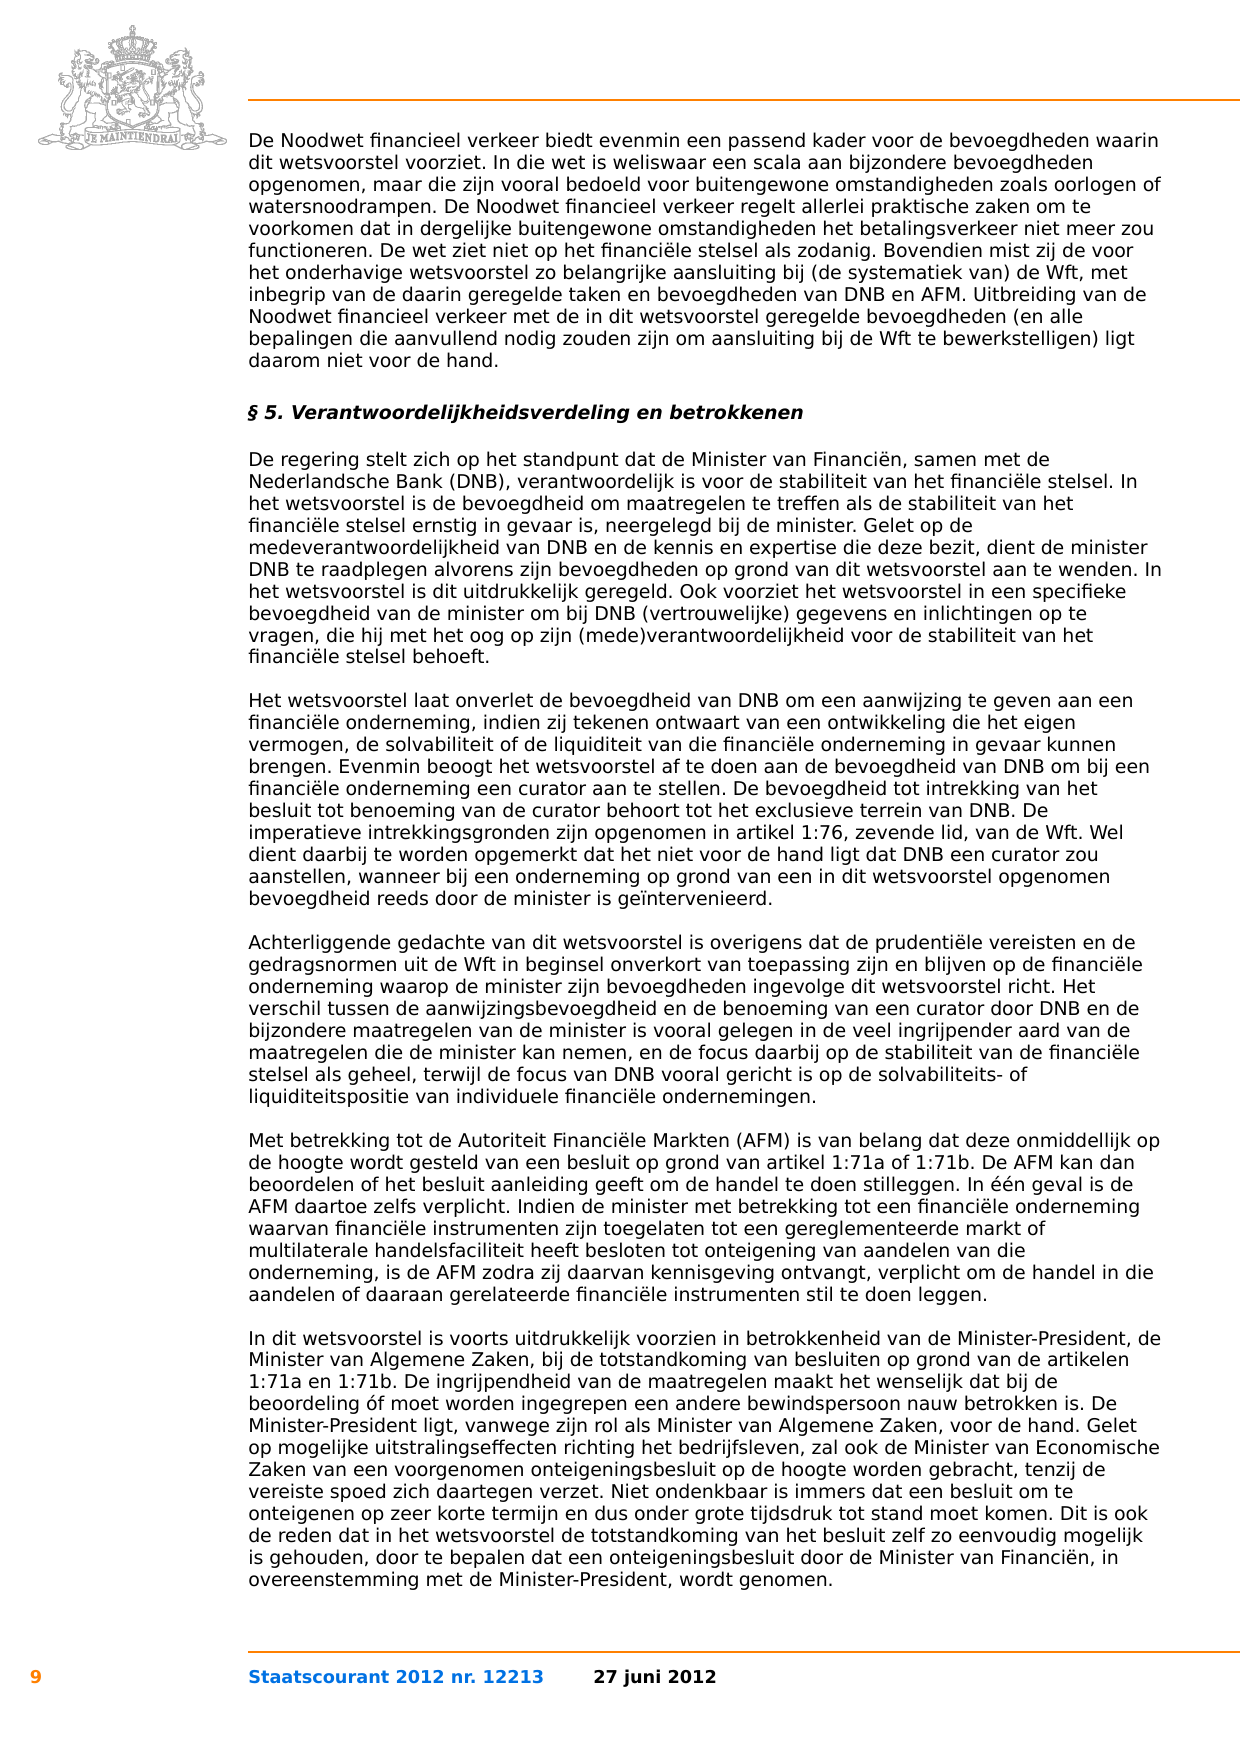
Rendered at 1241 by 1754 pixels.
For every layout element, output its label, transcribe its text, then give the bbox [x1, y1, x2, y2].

picture [38, 25, 227, 150]
subtitle § 5. Verantwoordelijkheidsverdeling en betrokkenen [248, 402, 1163, 424]
text Met betrekking tot de Autoriteit Financiële Markten (AFM) is van belang dat deze onmiddellijk op de hoogte wordt gesteld van een besluit op grond van artikel 1:71a of 1:71b. De AFM kan dan beoordelen of het besluit aanleiding geeft om de handel te doen stilleggen. In één geval is de AFM daartoe zelfs verplicht. Indien de minister met betrekking tot een financiële onderneming waarvan financiële instrumenten zijn toegelaten tot een gereglementeerde markt of multilaterale handelsfaciliteit heeft besloten tot onteigening van aandelen van die onderneming, is de AFM zodra zij daarvan kennisgeving ontvangt, verplicht om de handel in die aandelen of daaraan gerelateerde financiële instrumenten stil te doen leggen. [248, 1130, 1163, 1306]
text Het wetsvoorstel laat onverlet de bevoegdheid van DNB om een aanwijzing te geven aan een financiële onderneming, indien zij tekenen ontwaart van een ontwikkeling die het eigen vermogen, de solvabiliteit of de liquiditeit van die financiële onderneming in gevaar kunnen brengen. Evenmin beoogt het wetsvoorstel af te doen aan de bevoegdheid van DNB om bij een financiële onderneming een curator aan te stellen. De bevoegdheid tot intrekking van het besluit tot benoeming van de curator behoort tot het exclusieve terrein van DNB. De imperatieve intrekkingsgronden zijn opgenomen in artikel 1:76, zevende lid, van de Wft. Wel dient daarbij te worden opgemerkt dat het niet voor de hand ligt dat DNB een curator zou aanstellen, wanneer bij een onderneming op grond van een in dit wetsvoorstel opgenomen bevoegdheid reeds door de minister is geïntervenieerd. [248, 690, 1163, 910]
text De regering stelt zich op het standpunt dat de Minister van Financiën, samen met de Nederlandsche Bank (DNB), verantwoordelijk is voor de stabiliteit van het financiële stelsel. In het wetsvoorstel is de bevoegdheid om maatregelen te treffen als de stabiliteit van het financiële stelsel ernstig in gevaar is, neergelegd bij de minister. Gelet op de medeverantwoordelijkheid van DNB en de kennis en expertise die deze bezit, dient de minister DNB te raadplegen alvorens zijn bevoegdheden op grond van dit wetsvoorstel aan te wenden. In het wetsvoorstel is dit uitdrukkelijk geregeld. Ook voorziet het wetsvoorstel in een specifieke bevoegdheid van de minister om bij DNB (vertrouwelijke) gegevens en inlichtingen op te vragen, die hij met het oog op zijn (mede)verantwoordelijkheid voor de stabiliteit van het financiële stelsel behoeft. [248, 449, 1163, 668]
text In dit wetsvoorstel is voorts uitdrukkelijk voorzien in betrokkenheid van de Minister-President, de Minister van Algemene Zaken, bij de totstandkoming van besluiten op grond van de artikelen 1:71a en 1:71b. De ingrijpendheid van de maatregelen maakt het wenselijk dat bij de beoordeling óf moet worden ingegrepen een andere bewindspersoon nauw betrokken is. De Minister-President ligt, vanwege zijn rol als Minister van Algemene Zaken, voor de hand. Gelet op mogelijke uitstralingseffecten richting het bedrijfsleven, zal ook de Minister van Economische Zaken van een voorgenomen onteigeningsbesluit op de hoogte worden gebracht, tenzij de vereiste spoed zich daartegen verzet. Niet ondenkbaar is immers dat een besluit om te onteigenen op zeer korte termijn en dus onder grote tijdsdruk tot stand moet komen. Dit is ook de reden dat in het wetsvoorstel de totstandkoming van het besluit zelf zo eenvoudig mogelijk is gehouden, door te bepalen dat een onteigeningsbesluit door de Minister van Financiën, in overeenstemming met de Minister-President, wordt genomen. [248, 1327, 1163, 1591]
text Achterliggende gedachte van dit wetsvoorstel is overigens dat de prudentiële vereisten en de gedragsnormen uit de Wft in beginsel onverkort van toepassing zijn en blijven op de financiële onderneming waarop de minister zijn bevoegdheden ingevolge dit wetsvoorstel richt. Het verschil tussen de aanwijzingsbevoegdheid en de benoeming van een curator door DNB en de bijzondere maatregelen van de minister is vooral gelegen in de veel ingrijpender aard van de maatregelen die de minister kan nemen, en de focus daarbij op de stabiliteit van de financiële stelsel als geheel, terwijl de focus van DNB vooral gericht is op de solvabiliteits- of liquiditeitspositie van individuele financiële ondernemingen. [248, 932, 1163, 1108]
text De Noodwet financieel verkeer biedt evenmin een passend kader voor de bevoegdheden waarin dit wetsvoorstel voorziet. In die wet is weliswaar een scala aan bijzondere bevoegdheden opgenomen, maar die zijn vooral bedoeld voor buitengewone omstandigheden zoals oorlogen of watersnoodrampen. De Noodwet financieel verkeer regelt allerlei praktische zaken om te voorkomen dat in dergelijke buitengewone omstandigheden het betalingsverkeer niet meer zou functioneren. De wet ziet niet op het financiële stelsel als zodanig. Bovendien mist zij de voor het onderhavige wetsvoorstel zo belangrijke aansluiting bij (de systematiek van) de Wft, met inbegrip van de daarin geregelde taken en bevoegdheden van DNB en AFM. Uitbreiding van de Noodwet financieel verkeer met de in dit wetsvoorstel geregelde bevoegdheden (en alle bepalingen die aanvullend nodig zouden zijn om aansluiting bij de Wft te bewerkstelligen) ligt daarom niet voor de hand. [248, 130, 1163, 372]
